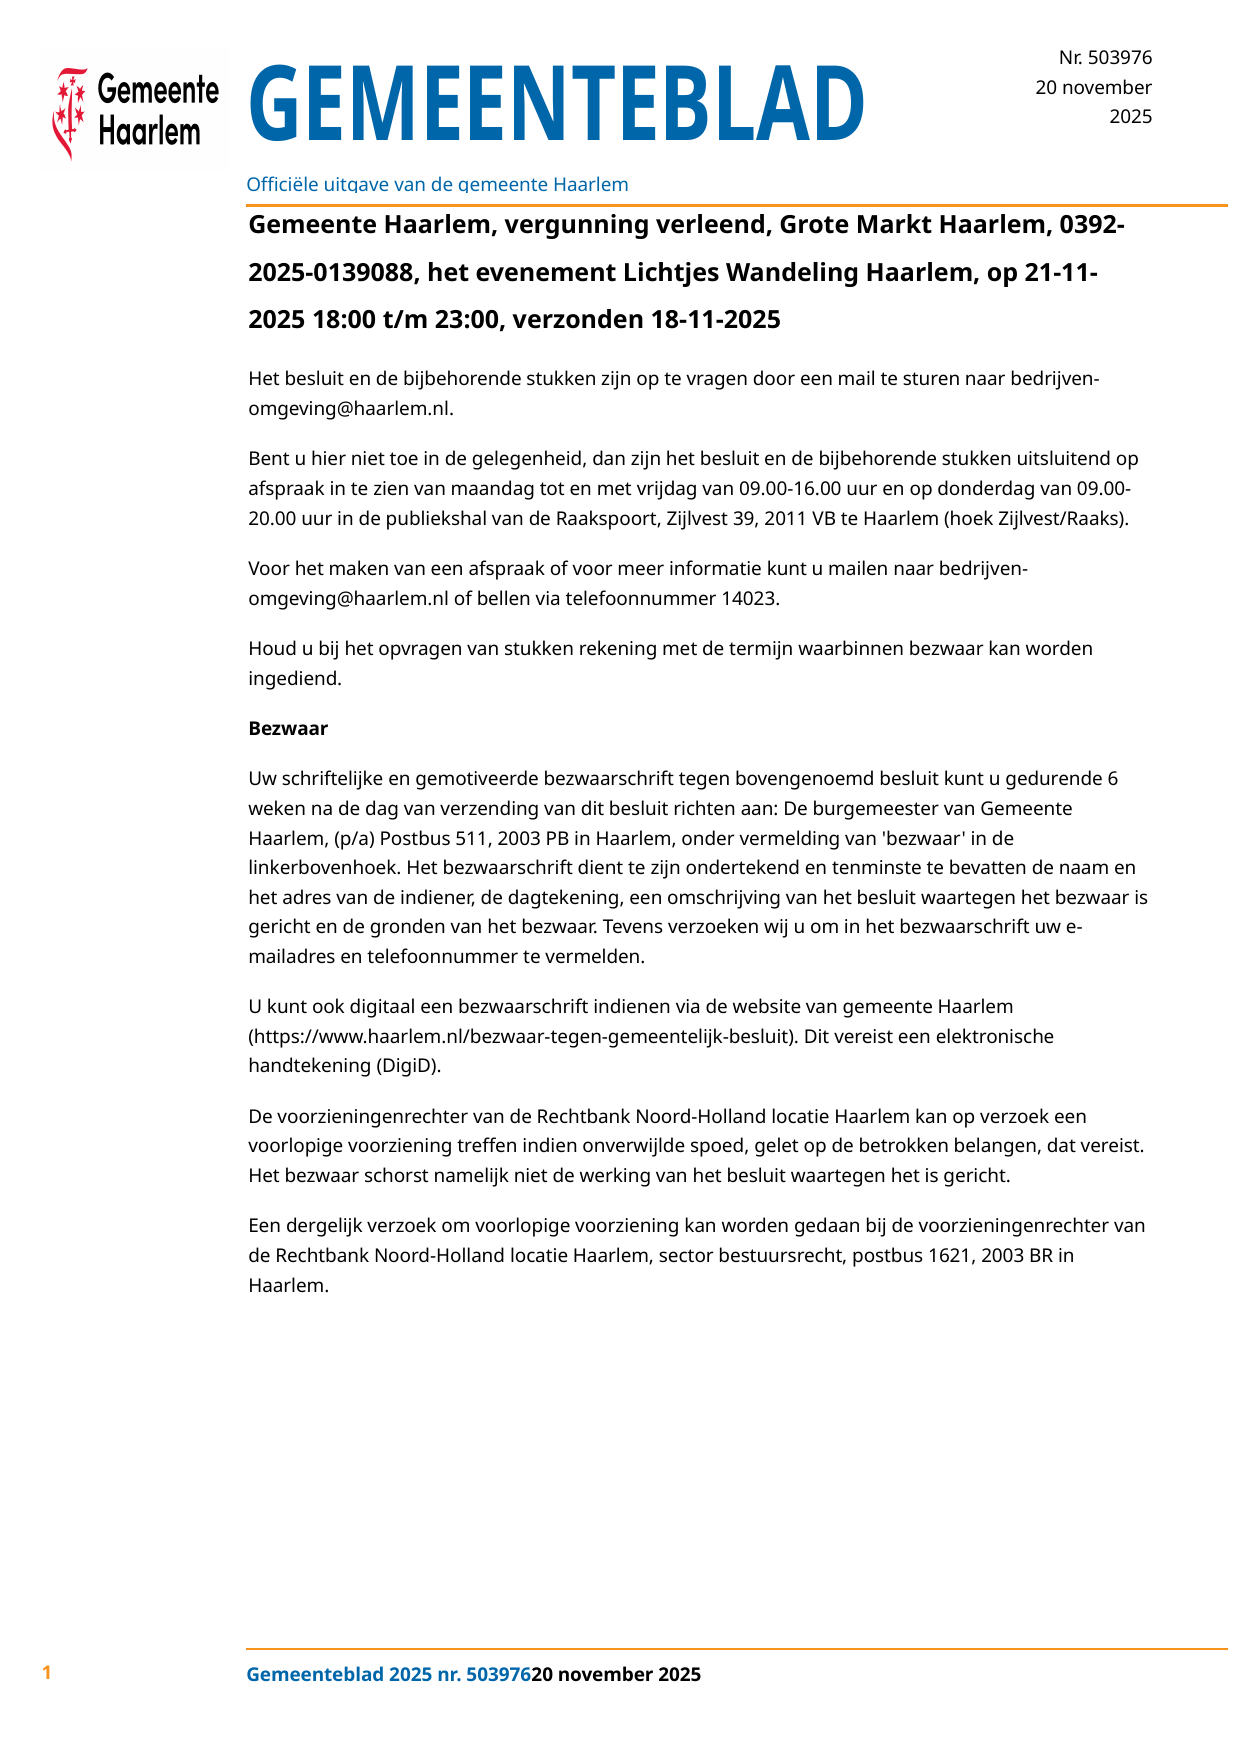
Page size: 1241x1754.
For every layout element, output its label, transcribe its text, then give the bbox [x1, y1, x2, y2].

text Bent u hier niet toe in de gelegenheid, dan zijn het besluit en de bijbehorende stukken uitsluitend op afspraak in te zien van maandag tot en met vrijdag van 09.00-16.00 uur en op donderdag van 09.00-20.00 uur in de publiekshal van de Raakspoort, Zijlvest 39, 2011 VB te Haarlem (hoek Zijlvest/Raaks). [248, 446, 1152, 530]
text De voorzieningenrechter van de Rechtbank Noord-Holland locatie Haarlem kan op verzoek een voorlopige voorziening treffen indien onverwijlde spoed, gelet op de betrokken belangen, dat vereist. Het bezwaar schorst namelijk niet de werking van het besluit waartegen het is gericht. [248, 1103, 1152, 1188]
text Houd u bij het opvragen van stukken rekening met de termijn waarbinnen bezwaar kan worden ingediend. [248, 635, 1152, 690]
text Bezwaar [248, 715, 1152, 741]
text Voor het maken van een afspraak of voor meer informatie kunt u mailen naar bedrijven-omgeving@haarlem.nl of bellen via telefoonnummer 14023. [248, 555, 1152, 610]
picture [41, 47, 231, 172]
text Gemeente Haarlem, vergunning verleend, Grote Markt Haarlem, 0392-2025-0139088, het evenement Lichtjes Wandeling Haarlem, op 21-11-2025 18:00 t/m 23:00, verzonden 18-11-2025 [248, 207, 1152, 336]
text Een dergelijk verzoek om voorlopige voorziening kan worden gedaan bij de voorzieningenrechter van de Rechtbank Noord-Holland locatie Haarlem, sector bestuursrecht, postbus 1621, 2003 BR in Haarlem. [248, 1213, 1152, 1297]
text Uw schriftelijke en gemotiveerde bezwaarschrift tegen bovengenoemd besluit kunt u gedurende 6 weken na de dag van verzending van dit besluit richten aan: De burgemeester van Gemeente Haarlem, (p/a) Postbus 511, 2003 PB in Haarlem, onder vermelding van 'bezwaar' in de linkerbovenhoek. Het bezwaarschrift dient te zijn ondertekend en tenminste te bevatten de naam en het adres van de indiener, de dagtekening, een omschrijving van het besluit waartegen het bezwaar is gericht en de gronden van het bezwaar. Tevens verzoeken wij u om in het bezwaarschrift uw e-mailadres en telefoonnummer te vermelden. [248, 766, 1152, 969]
text Het besluit en de bijbehorende stukken zijn op te vragen door een mail te sturen naar bedrijven-omgeving@haarlem.nl. [248, 366, 1152, 421]
text U kunt ook digitaal een bezwaarschrift indienen via de website van gemeente Haarlem (https://www.haarlem.nl/bezwaar-tegen-gemeentelijk-besluit). Dit vereist een elektronische handtekening (DigiD). [248, 993, 1152, 1078]
